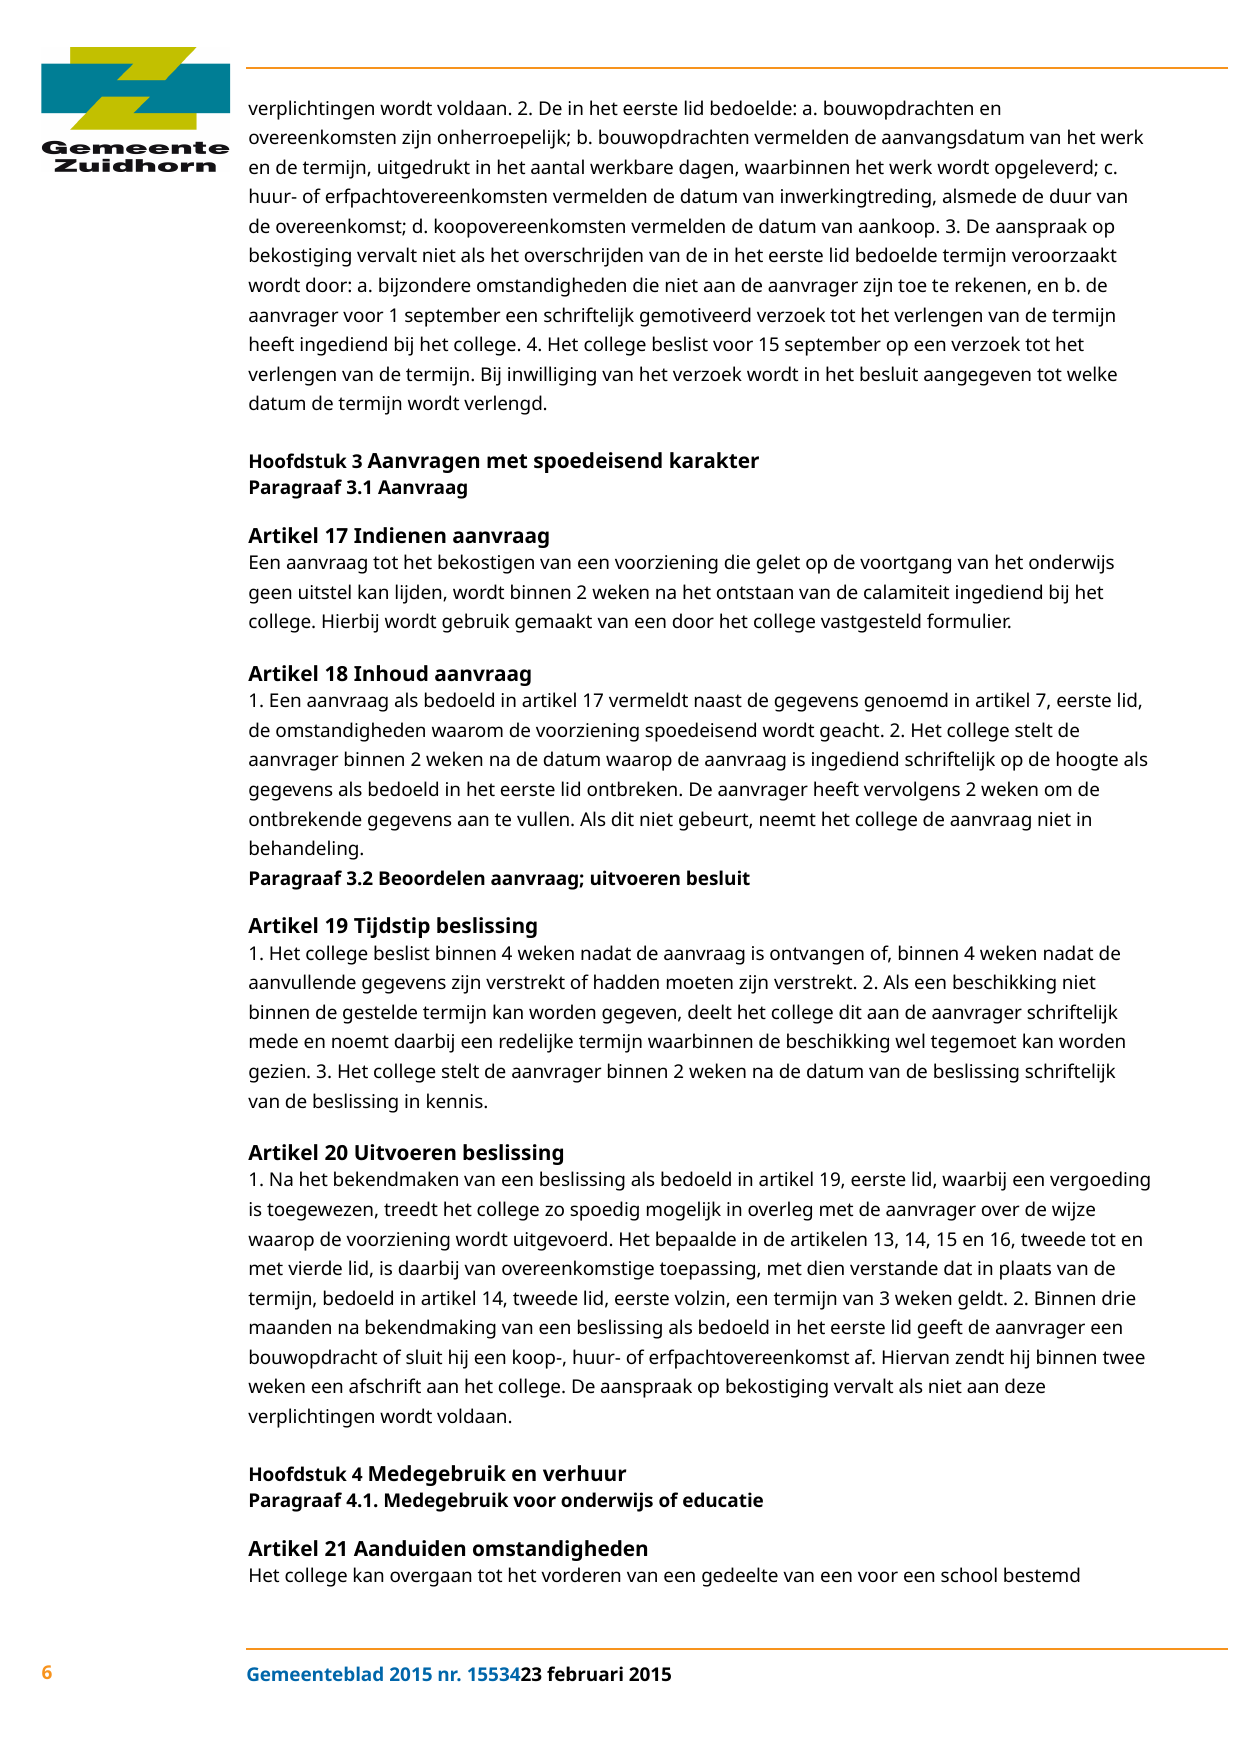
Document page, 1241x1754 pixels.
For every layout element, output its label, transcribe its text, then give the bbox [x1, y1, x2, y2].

text Artikel 20 Uitvoeren beslissing [248, 1138, 1152, 1167]
text Paragraaf 3.1 Aanvraag [248, 474, 1152, 500]
text verplichtingen wordt voldaan. 2. De in het eerste lid bedoelde: a. bouwopdrachten en overeenkomsten zijn onherroepelijk; b. bouwopdrachten vermelden de aanvangsdatum van het werk en de termijn, uitgedrukt in het aantal werkbare dagen, waarbinnen het werk wordt opgeleverd; c. huur- of erfpachtovereenkomsten vermelden de datum van inwerkingtreding, alsmede de duur van de overeenkomst; d. koopovereenkomsten vermelden de datum van aankoop. 3. De aanspraak op bekostiging vervalt niet als het overschrijden van de in het eerste lid bedoelde termijn veroorzaakt wordt door: a. bijzondere omstandigheden die niet aan de aanvrager zijn toe te rekenen, en b. de aanvrager voor 1 september een schriftelijk gemotiveerd verzoek tot het verlengen van de termijn heeft ingediend bij het college. 4. Het college beslist voor 15 september op een verzoek tot het verlengen van de termijn. Bij inwilliging van het verzoek wordt in het besluit aangegeven tot welke datum de termijn wordt verlengd. [248, 95, 1152, 416]
text Paragraaf 3.2 Beoordelen aanvraag; uitvoeren besluit [248, 865, 1152, 891]
text Artikel 21 Aanduiden omstandigheden [248, 1534, 1152, 1562]
text Hoofdstuk 4 Medegebruik en verhuur [248, 1459, 1152, 1487]
text 1. Een aanvraag als bedoeld in artikel 17 vermeldt naast de gegevens genoemd in artikel 7, eerste lid, de omstandigheden waarom de voorziening spoedeisend wordt geacht. 2. Het college stelt de aanvrager binnen 2 weken na de datum waarop de aanvraag is ingediend schriftelijk op de hoogte als gegevens als bedoeld in het eerste lid ontbreken. De aanvrager heeft vervolgens 2 weken om de ontbrekende gegevens aan te vullen. Als dit niet gebeurt, neemt het college de aanvraag niet in behandeling. [248, 687, 1152, 861]
text Paragraaf 4.1. Medegebruik voor onderwijs of educatie [248, 1487, 1152, 1513]
text Het college kan overgaan tot het vorderen van een gedeelte van een voor een school bestemd [248, 1562, 1152, 1588]
text Artikel 19 Tijdstip beslissing [248, 911, 1152, 940]
text Artikel 18 Inhoud aanvraag [248, 659, 1152, 687]
text Hoofdstuk 3 Aanvragen met spoedeisend karakter [248, 446, 1152, 474]
text 1. Het college beslist binnen 4 weken nadat de aanvraag is ontvangen of, binnen 4 weken nadat de aanvullende gegevens zijn verstrekt of hadden moeten zijn verstrekt. 2. Als een beschikking niet binnen de gestelde termijn kan worden gegeven, deelt het college dit aan de aanvrager schriftelijk mede en noemt daarbij een redelijke termijn waarbinnen de beschikking wel tegemoet kan worden gezien. 3. Het college stelt de aanvrager binnen 2 weken na de datum van de beslissing schriftelijk van de beslissing in kennis. [248, 940, 1152, 1113]
picture [41, 47, 231, 172]
text Een aanvraag tot het bekostigen van een voorziening die gelet op de voortgang van het onderwijs geen uitstel kan lijden, wordt binnen 2 weken na het ontstaan van de calamiteit ingediend bij het college. Hierbij wordt gebruik gemaakt van een door het college vastgesteld formulier. [248, 549, 1152, 634]
text Artikel 17 Indienen aanvraag [248, 521, 1152, 549]
text 1. Na het bekendmaken van een beslissing als bedoeld in artikel 19, eerste lid, waarbij een vergoeding is toegewezen, treedt het college zo spoedig mogelijk in overleg met de aanvrager over de wijze waarop de voorziening wordt uitgevoerd. Het bepaalde in de artikelen 13, 14, 15 en 16, tweede tot en met vierde lid, is daarbij van overeenkomstige toepassing, met dien verstande dat in plaats van de termijn, bedoeld in artikel 14, tweede lid, eerste volzin, een termijn van 3 weken geldt. 2. Binnen drie maanden na bekendmaking van een beslissing als bedoeld in het eerste lid geeft de aanvrager een bouwopdracht of sluit hij een koop-, huur- of erfpachtovereenkomst af. Hiervan zendt hij binnen twee weken een afschrift aan het college. De aanspraak op bekostiging vervalt als niet aan deze verplichtingen wordt voldaan. [248, 1167, 1152, 1429]
